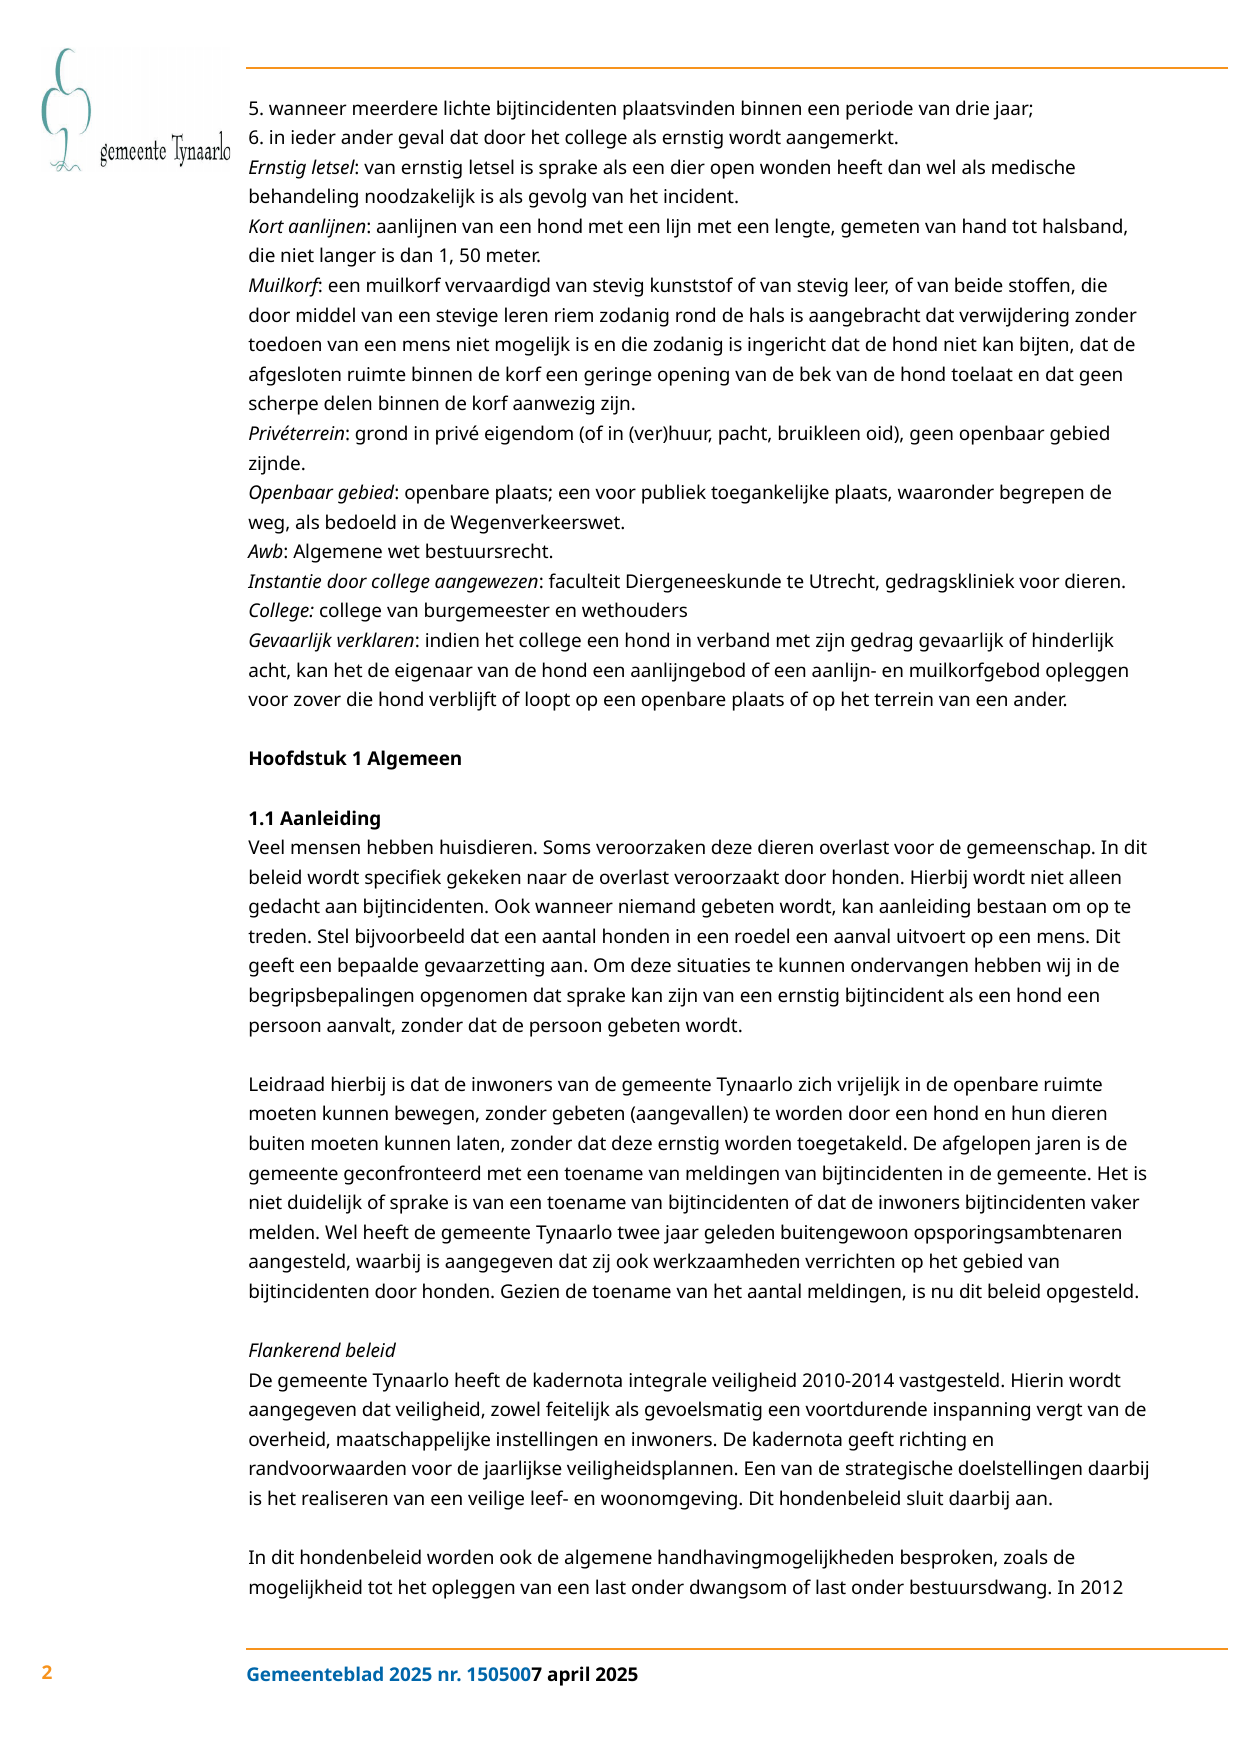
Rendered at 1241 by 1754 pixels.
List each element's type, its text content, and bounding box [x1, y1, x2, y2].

text 1.1 Aanleiding [248, 805, 1152, 831]
text De gemeente Tynaarlo heeft de kadernota integrale veiligheid 2010-2014 vastgesteld. Hierin wordt aangegeven dat veiligheid, zowel feitelijk als gevoelsmatig een voortdurende inspanning vergt van de overheid, maatschappelijke instellingen en inwoners. De kadernota geeft richting en randvoorwaarden voor de jaarlijkse veiligheidsplannen. Een van de strategische doelstellingen daarbij is het realiseren van een veilige leef- en woonomgeving. Dit hondenbeleid sluit daarbij aan. [248, 1367, 1152, 1511]
text Kort aanlijnen: aanlijnen van een hond met een lijn met een lengte, gemeten van hand tot halsband, die niet langer is dan 1, 50 meter. [248, 213, 1152, 268]
text 6. in ieder ander geval dat door het college als ernstig wordt aangemerkt. [248, 124, 1152, 150]
text 5. wanneer meerdere lichte bijtincidenten plaatsvinden binnen een periode van drie jaar; [248, 95, 1152, 121]
text Awb: Algemene wet bestuursrecht. [248, 538, 1152, 564]
text Flankerend beleid [248, 1337, 1152, 1363]
text In dit hondenbeleid worden ook de algemene handhavingmogelijkheden besproken, zoals de mogelijkheid tot het opleggen van een last onder dwangsom of last onder bestuursdwang. In 2012 [248, 1544, 1152, 1600]
text Privéterrein: grond in privé eigendom (of in (ver)huur, pacht, bruikleen oid), geen openbaar gebied zijnde. [248, 420, 1152, 476]
text Ernstig letsel: van ernstig letsel is sprake als een dier open wonden heeft dan wel als medische behandeling noodzakelijk is als gevolg van het incident. [248, 154, 1152, 209]
text Hoofdstuk 1 Algemeen [248, 746, 1152, 771]
text Muilkorf: een muilkorf vervaardigd van stevig kunststof of van stevig leer, of van beide stoffen, die door middel van een stevige leren riem zodanig rond de hals is aangebracht dat verwijdering zonder toedoen van een mens niet mogelijk is en die zodanig is ingericht dat de hond niet kan bijten, dat de afgesloten ruimte binnen de korf een geringe opening van de bek van de hond toelaat en dat geen scherpe delen binnen de korf aanwezig zijn. [248, 272, 1152, 416]
text College: college van burgemeester en wethouders [248, 598, 1152, 623]
text Veel mensen hebben huisdieren. Soms veroorzaken deze dieren overlast voor de gemeenschap. In dit beleid wordt specifiek gekeken naar de overlast veroorzaakt door honden. Hierbij wordt niet alleen gedacht aan bijtincidenten. Ook wanneer niemand gebeten wordt, kan aanleiding bestaan om op te treden. Stel bijvoorbeeld dat een aantal honden in een roedel een aanval uitvoert op een mens. Dit geeft een bepaalde gevaarzetting aan. Om deze situaties te kunnen ondervangen hebben wij in de begripsbepalingen opgenomen dat sprake kan zijn van een ernstig bijtincident als een hond een persoon aanvalt, zonder dat de persoon gebeten wordt. [248, 834, 1152, 1038]
picture [41, 47, 231, 172]
text Leidraad hierbij is dat de inwoners van de gemeente Tynaarlo zich vrijelijk in de openbare ruimte moeten kunnen bewegen, zonder gebeten (aangevallen) te worden door een hond en hun dieren buiten moeten kunnen laten, zonder dat deze ernstig worden toegetakeld. De afgelopen jaren is de gemeente geconfronteerd met een toename van meldingen van bijtincidenten in de gemeente. Het is niet duidelijk of sprake is van een toename van bijtincidenten of dat de inwoners bijtincidenten vaker melden. Wel heeft de gemeente Tynaarlo twee jaar geleden buitengewoon opsporingsambtenaren aangesteld, waarbij is aangegeven dat zij ook werkzaamheden verrichten op het gebied van bijtincidenten door honden. Gezien de toename van het aantal meldingen, is nu dit beleid opgesteld. [248, 1071, 1152, 1304]
text Gevaarlijk verklaren: indien het college een hond in verband met zijn gedrag gevaarlijk of hinderlijk acht, kan het de eigenaar van de hond een aanlijngebod of een aanlijn- en muilkorfgebod opleggen voor zover die hond verblijft of loopt op een openbare plaats of op het terrein van een ander. [248, 627, 1152, 712]
text Openbaar gebied: openbare plaats; een voor publiek toegankelijke plaats, waaronder begrepen de weg, als bedoeld in de Wegenverkeerswet. [248, 479, 1152, 535]
text Instantie door college aangewezen: faculteit Diergeneeskunde te Utrecht, gedragskliniek voor dieren. [248, 568, 1152, 594]
